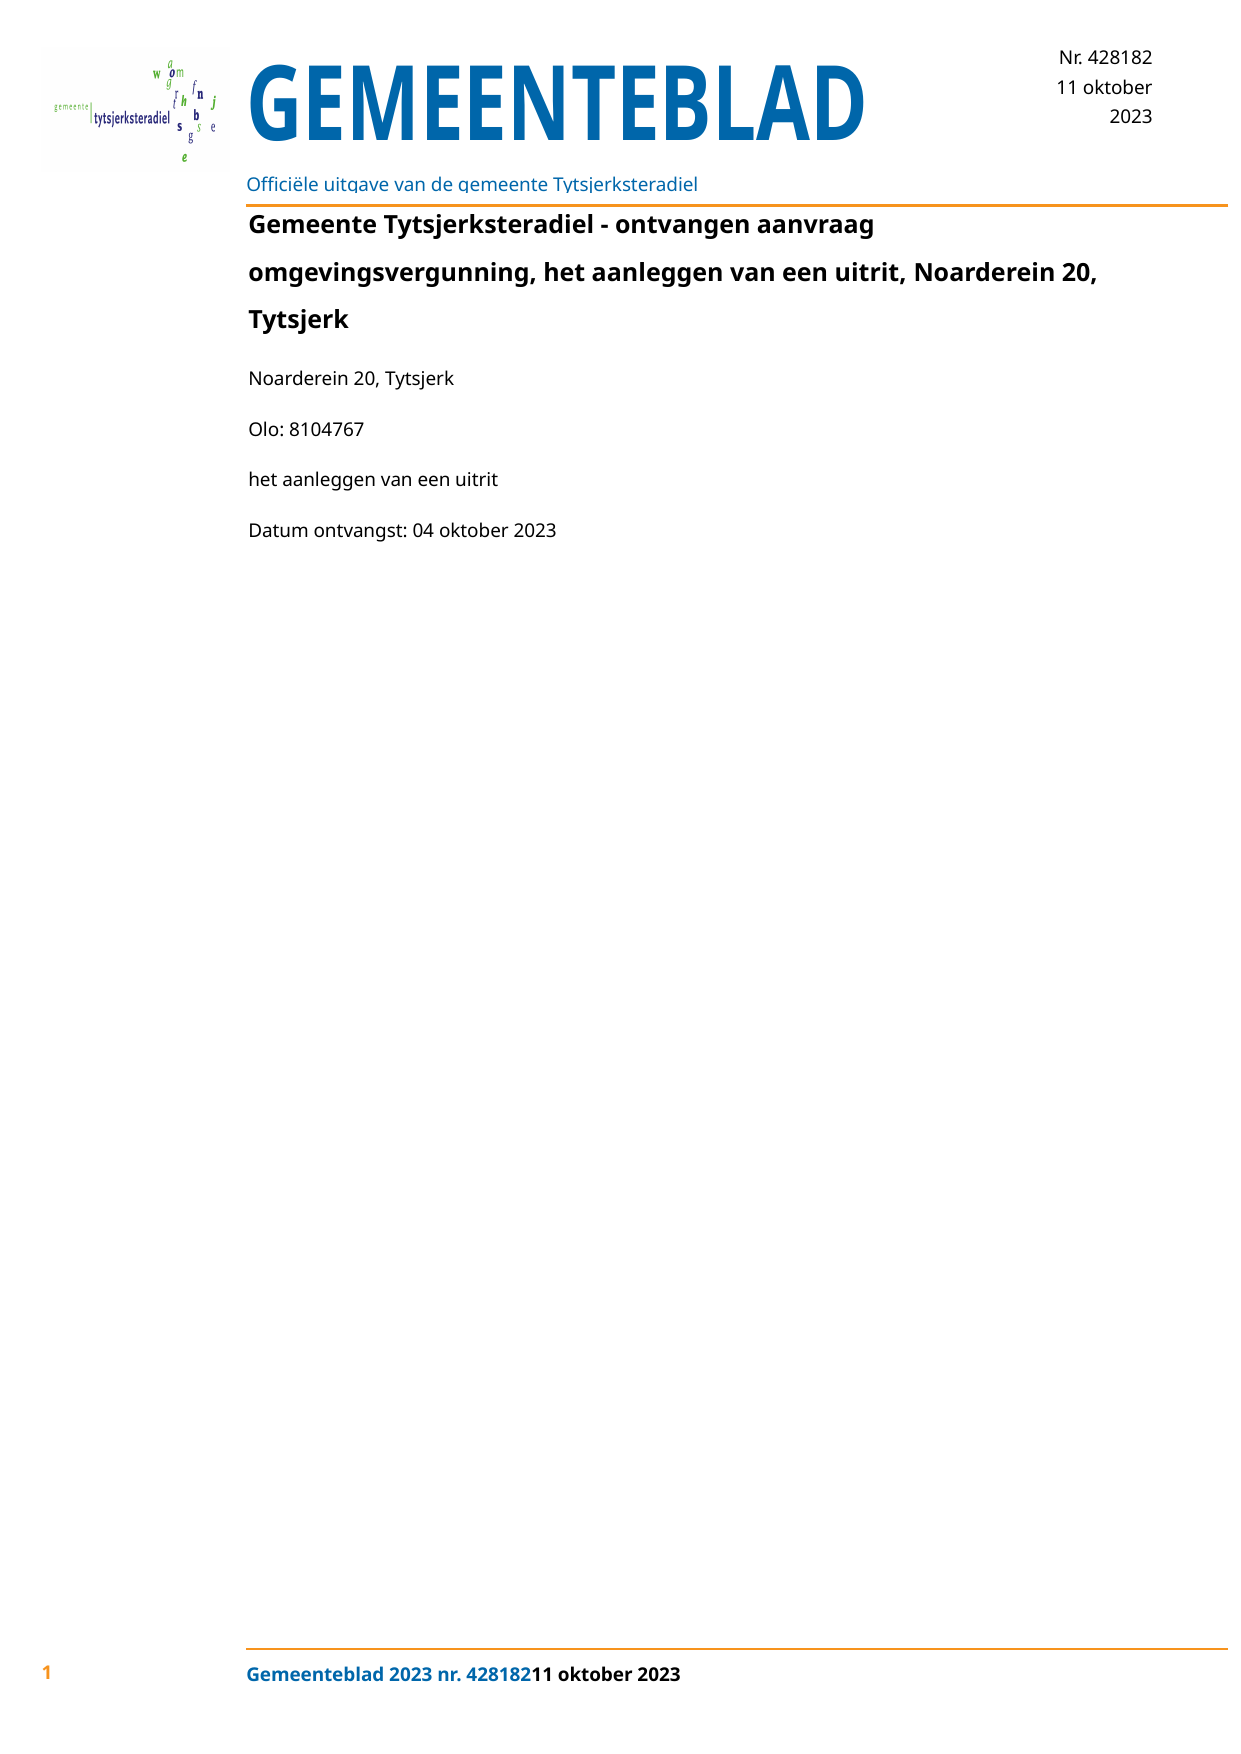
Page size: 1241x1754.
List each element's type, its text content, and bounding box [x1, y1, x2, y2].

text Noarderein 20, Tytsjerk [248, 366, 1152, 391]
text Datum ontvangst: 04 oktober 2023 [248, 517, 1152, 542]
text het aanleggen van een uitrit [248, 466, 1152, 492]
picture [41, 47, 231, 172]
text Olo: 8104767 [248, 416, 1152, 442]
text Gemeente Tytsjerksteradiel - ontvangen aanvraag omgevingsvergunning, het aanleggen van een uitrit, Noarderein 20, Tytsjerk [248, 207, 1152, 336]
